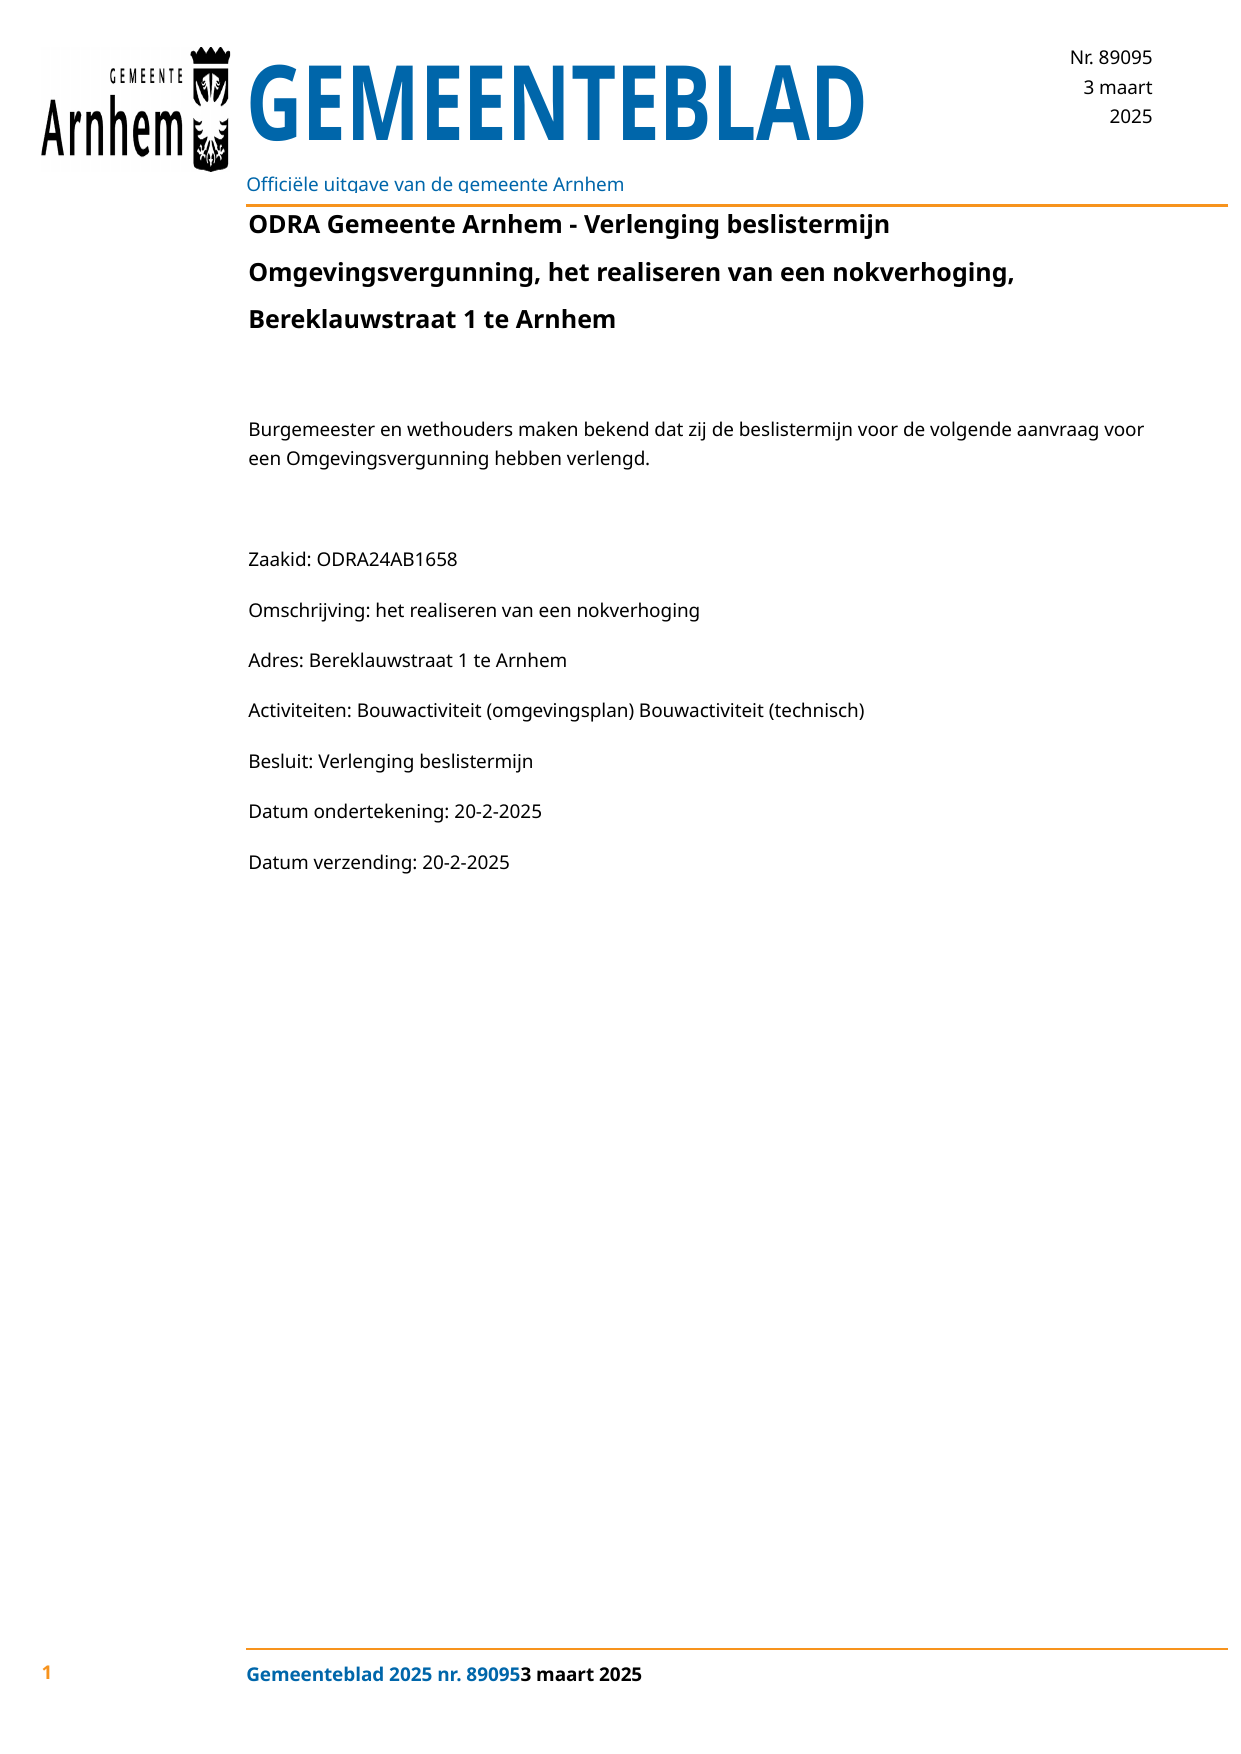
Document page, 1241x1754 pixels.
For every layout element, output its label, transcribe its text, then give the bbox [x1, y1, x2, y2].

text Omschrijving: het realiseren van een nokverhoging [248, 597, 1152, 622]
text Datum ondertekening: 20-2-2025 [248, 798, 1152, 824]
text Burgemeester en wethouders maken bekend dat zij de beslistermijn voor de volgende aanvraag voor een Omgevingsvergunning hebben verlengd. [248, 416, 1152, 471]
text Datum verzending: 20-2-2025 [248, 849, 1152, 874]
text Zaakid: ODRA24AB1658 [248, 546, 1152, 572]
text Activiteiten: Bouwactiviteit (omgevingsplan) Bouwactiviteit (technisch) [248, 698, 1152, 723]
text Adres: Bereklauwstraat 1 te Arnhem [248, 647, 1152, 673]
text ODRA Gemeente Arnhem - Verlenging beslistermijn Omgevingsvergunning, het realiseren van een nokverhoging, Bereklauwstraat 1 te Arnhem [248, 207, 1152, 336]
picture [41, 47, 231, 172]
text Besluit: Verlenging beslistermijn [248, 748, 1152, 774]
